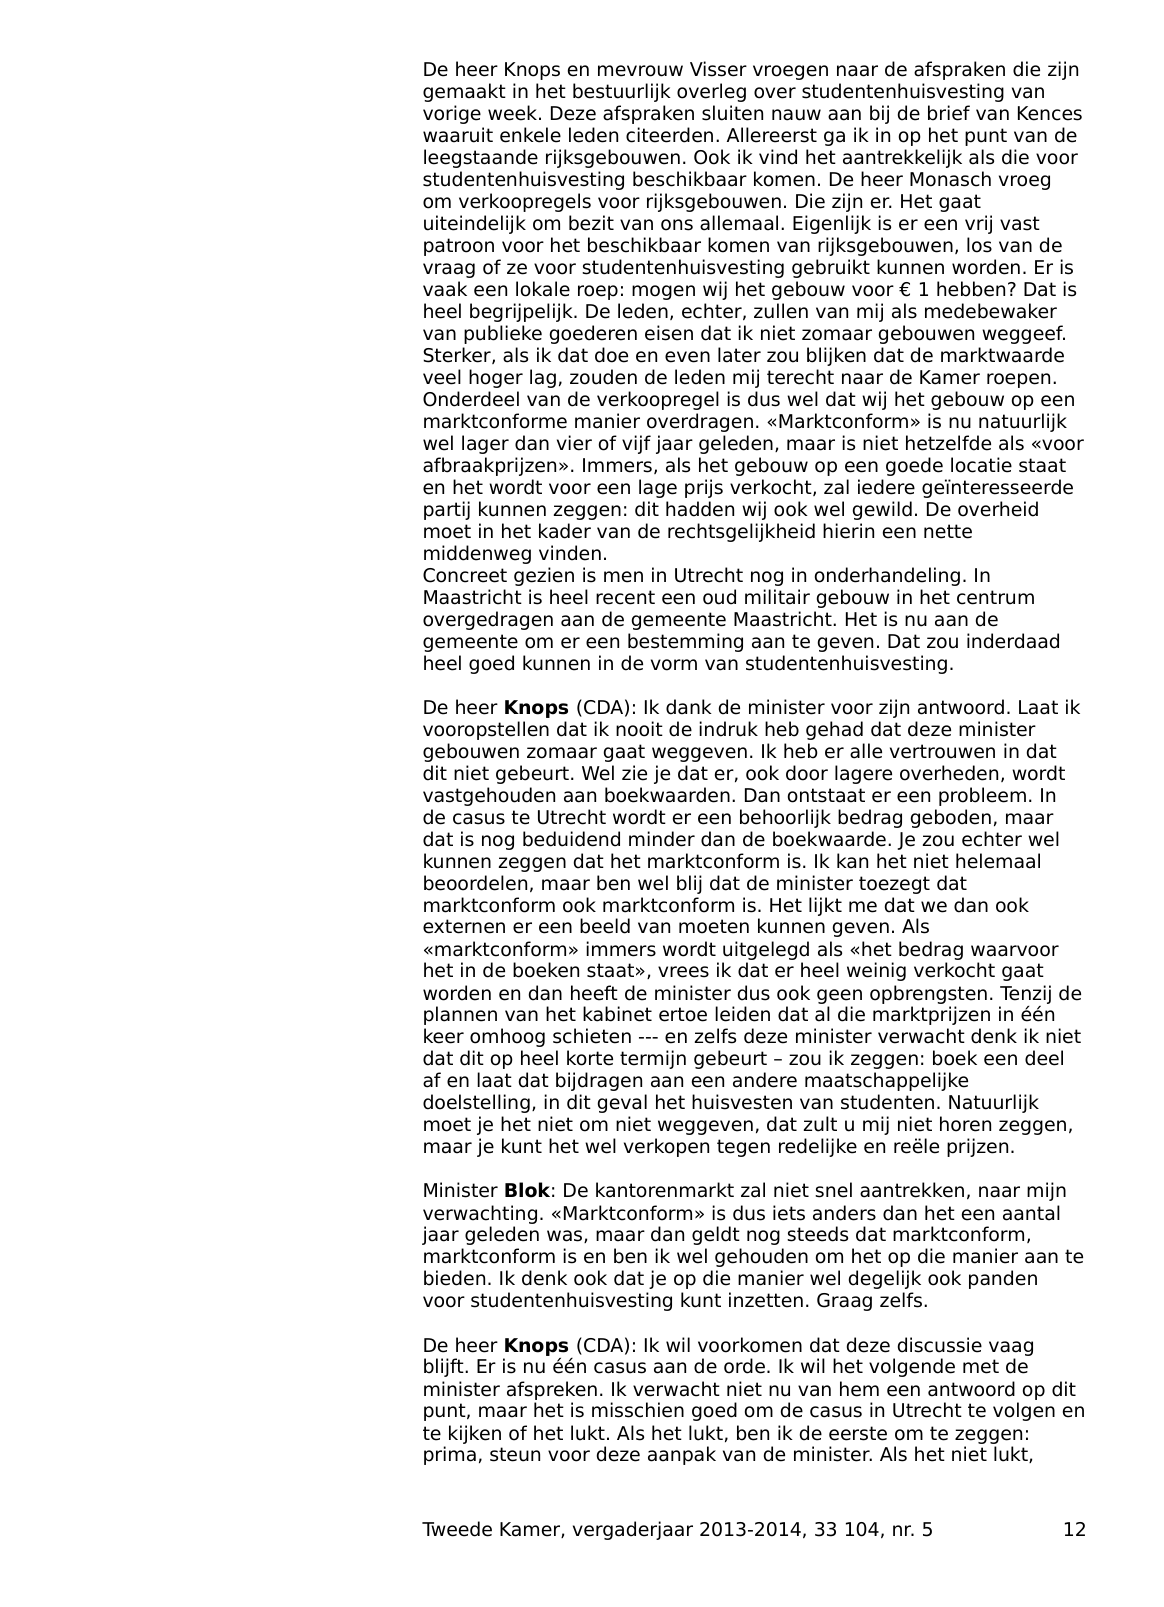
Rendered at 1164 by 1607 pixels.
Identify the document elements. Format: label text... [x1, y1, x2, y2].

text Concreet gezien is men in Utrecht nog in onderhandeling. In Maastricht is heel recent een oud militair gebouw in het centrum overgedragen aan de gemeente Maastricht. Het is nu aan de gemeente om er een bestemming aan te geven. Dat zou inderdaad heel goed kunnen in de vorm van studentenhuisvesting. [422, 564, 1087, 674]
text Minister Blok: De kantorenmarkt zal niet snel aantrekken, naar mijn verwachting. «Marktconform» is dus iets anders dan het een aantal jaar geleden was, maar dan geldt nog steeds dat marktconform, marktconform is en ben ik wel gehouden om het op die manier aan te bieden. Ik denk ook dat je op die manier wel degelijk ook panden voor studentenhuisvesting kunt inzetten. Graag zelfs. [422, 1180, 1087, 1312]
text De heer Knops en mevrouw Visser vroegen naar de afspraken die zijn gemaakt in het bestuurlijk overleg over studentenhuisvesting van vorige week. Deze afspraken sluiten nauw aan bij de brief van Kences waaruit enkele leden citeerden. Allereerst ga ik in op het punt van de leegstaande rijksgebouwen. Ook ik vind het aantrekkelijk als die voor studentenhuisvesting beschikbaar komen. De heer Monasch vroeg om verkoopregels voor rijksgebouwen. Die zijn er. Het gaat uiteindelijk om bezit van ons allemaal. Eigenlijk is er een vrij vast patroon voor het beschikbaar komen van rijksgebouwen, los van de vraag of ze voor studentenhuisvesting gebruikt kunnen worden. Er is vaak een lokale roep: mogen wij het gebouw voor € 1 hebben? Dat is heel begrijpelijk. De leden, echter, zullen van mij als medebewaker van publieke goederen eisen dat ik niet zomaar gebouwen weggeef. Sterker, als ik dat doe en even later zou blijken dat de marktwaarde veel hoger lag, zouden de leden mij terecht naar de Kamer roepen. Onderdeel van de verkoopregel is dus wel dat wij het gebouw op een marktconforme manier overdragen. «Marktconform» is nu natuurlijk wel lager dan vier of vijf jaar geleden, maar is niet hetzelfde als «voor afbraakprijzen». Immers, als het gebouw op een goede locatie staat en het wordt voor een lage prijs verkocht, zal iedere geïnteresseerde partij kunnen zeggen: dit hadden wij ook wel gewild. De overheid moet in het kader van de rechtsgelijkheid hierin een nette middenweg vinden. [422, 59, 1087, 564]
text De heer Knops (CDA): Ik dank de minister voor zijn antwoord. Laat ik vooropstellen dat ik nooit de indruk heb gehad dat deze minister gebouwen zomaar gaat weggeven. Ik heb er alle vertrouwen in dat dit niet gebeurt. Wel zie je dat er, ook door lagere overheden, wordt vastgehouden aan boekwaarden. Dan ontstaat er een probleem. In de casus te Utrecht wordt er een behoorlijk bedrag geboden, maar dat is nog beduidend minder dan de boekwaarde. Je zou echter wel kunnen zeggen dat het marktconform is. Ik kan het niet helemaal beoordelen, maar ben wel blij dat de minister toezegt dat marktconform ook marktconform is. Het lijkt me dat we dan ook externen er een beeld van moeten kunnen geven. Als «marktconform» immers wordt uitgelegd als «het bedrag waarvoor het in de boeken staat», vrees ik dat er heel weinig verkocht gaat worden en dan heeft de minister dus ook geen opbrengsten. Tenzij de plannen van het kabinet ertoe leiden dat al die marktprijzen in één keer omhoog schieten --- en zelfs deze minister verwacht denk ik niet dat dit op heel korte termijn gebeurt – zou ik zeggen: boek een deel af en laat dat bijdragen aan een andere maatschappelijke doelstelling, in dit geval het huisvesten van studenten. Natuurlijk moet je het niet om niet weggeven, dat zult u mij niet horen zeggen, maar je kunt het wel verkopen tegen redelijke en reële prijzen. [422, 697, 1087, 1158]
text De heer Knops (CDA): Ik wil voorkomen dat deze discussie vaag blijft. Er is nu één casus aan de orde. Ik wil het volgende met de minister afspreken. Ik verwacht niet nu van hem een antwoord op dit punt, maar het is misschien goed om de casus in Utrecht te volgen en te kijken of het lukt. Als het lukt, ben ik de eerste om te zeggen: prima, steun voor deze aanpak van de minister. Als het niet lukt, [422, 1334, 1087, 1466]
